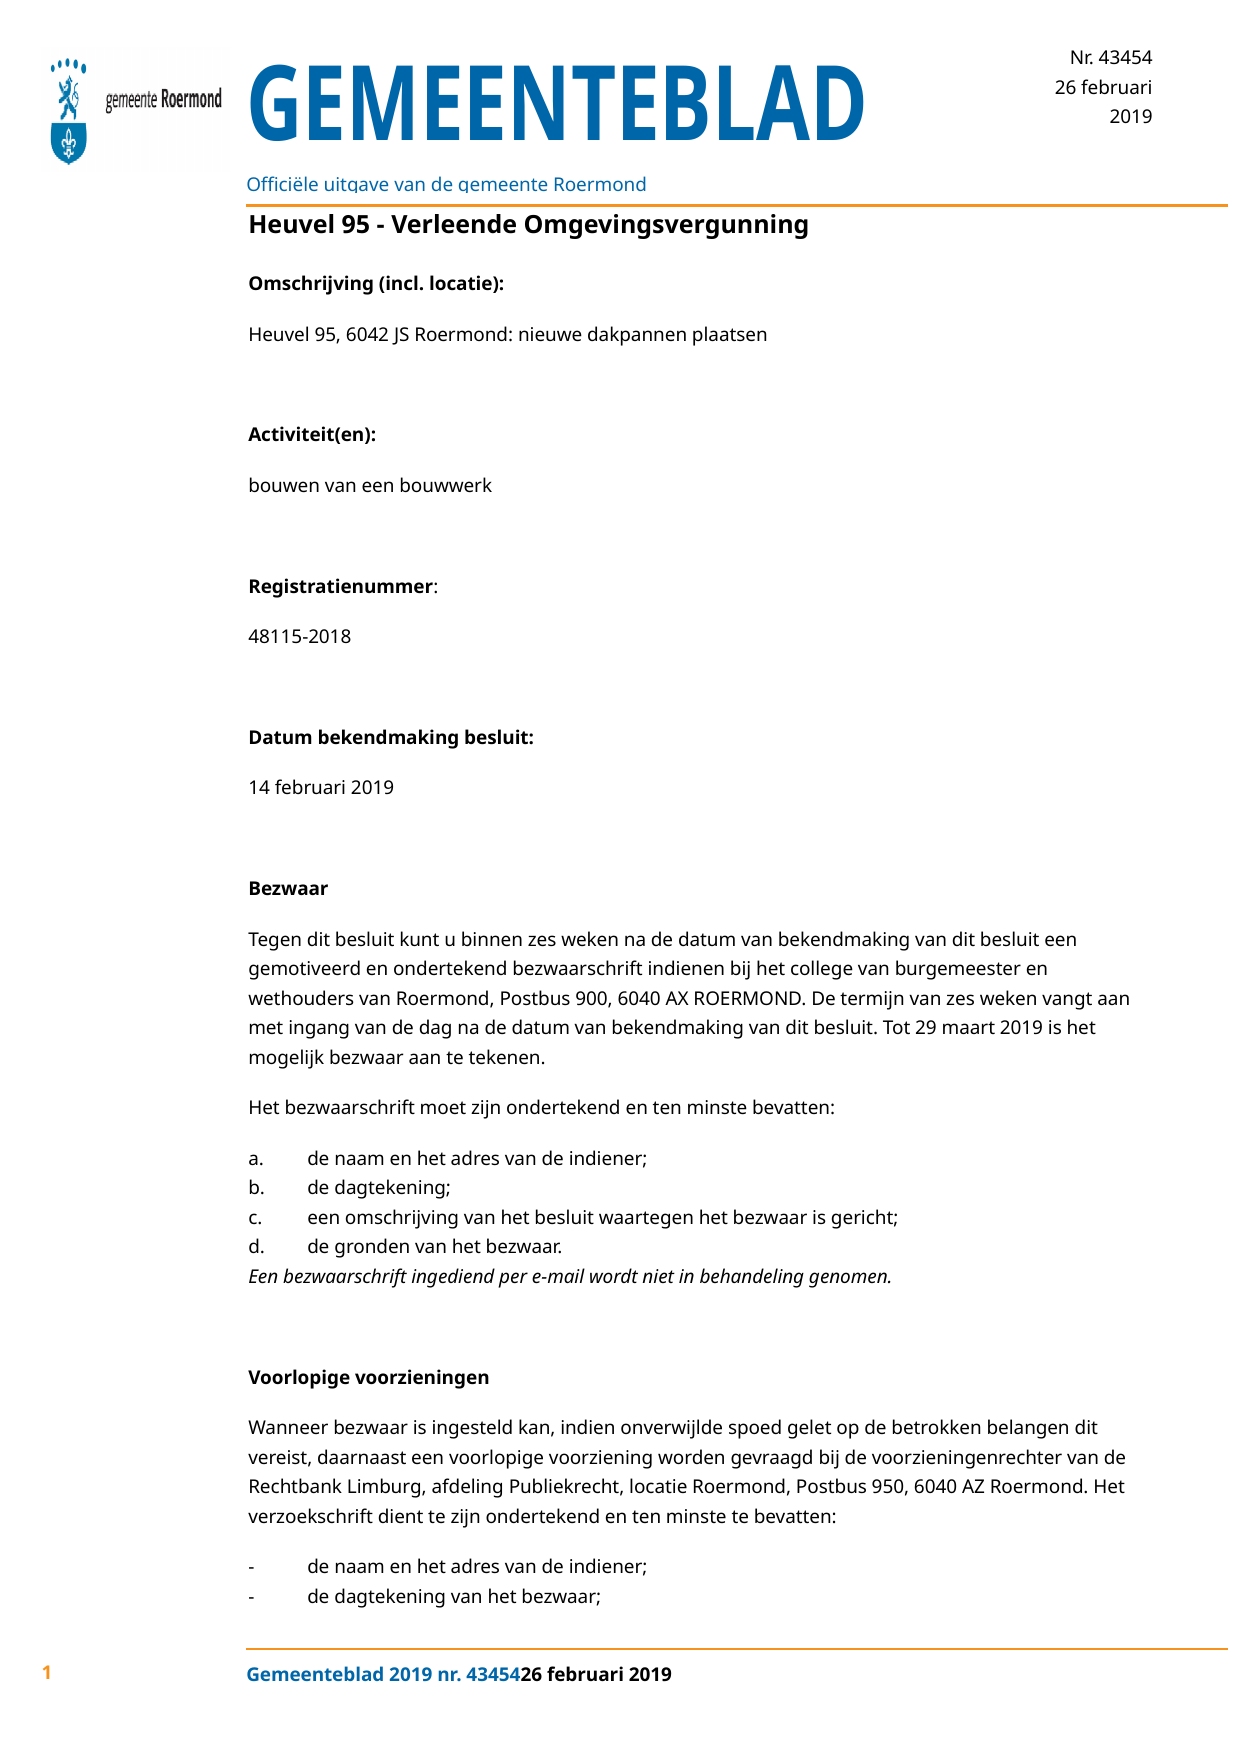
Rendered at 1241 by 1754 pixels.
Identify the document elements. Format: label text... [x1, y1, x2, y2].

text 48115-2018 [248, 623, 1152, 649]
text Bezwaar [248, 875, 1152, 901]
list de dagtekening van het bezwaar; [248, 1583, 1152, 1609]
text Omschrijving (incl. locatie): [248, 270, 1152, 296]
list de naam en het adres van de indiener; [248, 1554, 1152, 1579]
text bouwen van een bouwwerk [248, 472, 1152, 498]
picture [41, 47, 231, 172]
text Activiteit(en): [248, 422, 1152, 447]
list een omschrijving van het besluit waartegen het bezwaar is gericht; [248, 1204, 1152, 1230]
text Registratienummer: [248, 573, 1152, 598]
text Heuvel 95, 6042 JS Roermond: nieuwe dakpannen plaatsen [248, 321, 1152, 346]
text Wanneer bezwaar is ingesteld kan, indien onverwijlde spoed gelet op de betrokken belangen dit vereist, daarnaast een voorlopige voorziening worden gevraagd bij de voorzieningenrechter van de Rechtbank Limburg, afdeling Publiekrecht, locatie Roermond, Postbus 950, 6040 AZ Roermond. Het verzoekschrift dient te zijn ondertekend en ten minste te bevatten: [248, 1414, 1152, 1529]
text Het bezwaarschrift moet zijn ondertekend en ten minste bevatten: [248, 1094, 1152, 1120]
text Datum bekendmaking besluit: [248, 724, 1152, 750]
list de gronden van het bezwaar. [248, 1234, 1152, 1259]
text Een bezwaarschrift ingediend per e-mail wordt niet in behandeling genomen. [248, 1263, 1152, 1289]
list de dagtekening; [248, 1174, 1152, 1200]
text Tegen dit besluit kunt u binnen zes weken na de datum van bekendmaking van dit besluit een gemotiveerd en ondertekend bezwaarschrift indienen bij het college van burgemeester en wethouders van Roermond, Postbus 900, 6040 AX ROERMOND. De termijn van zes weken vangt aan met ingang van de dag na de datum van bekendmaking van dit besluit. Tot 29 maart 2019 is het mogelijk bezwaar aan te tekenen. [248, 926, 1152, 1070]
text Voorlopige voorzieningen [248, 1364, 1152, 1390]
list de naam en het adres van de indiener; [248, 1145, 1152, 1171]
text 14 februari 2019 [248, 774, 1152, 800]
text Heuvel 95 - Verleende Omgevingsvergunning [248, 207, 1152, 241]
